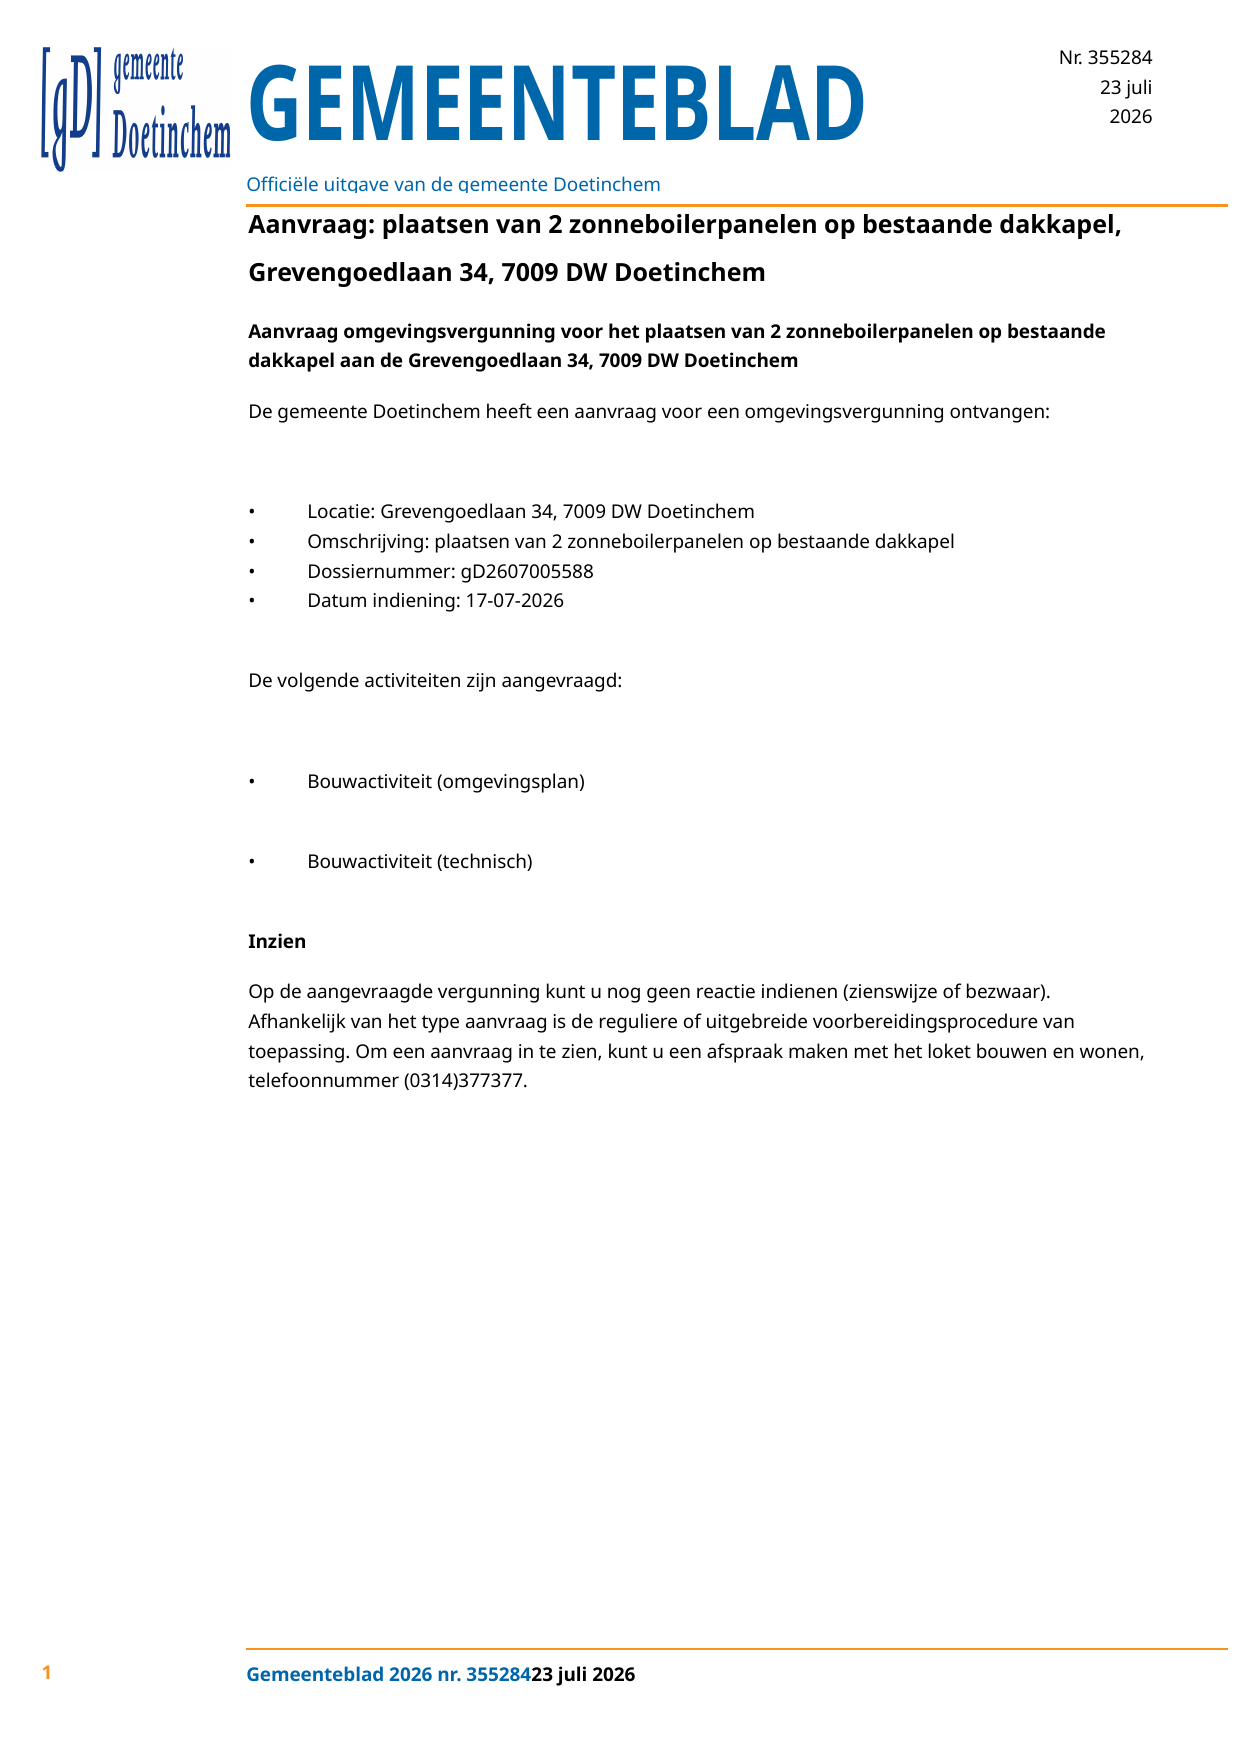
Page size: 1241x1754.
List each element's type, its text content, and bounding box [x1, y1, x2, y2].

text Aanvraag omgevingsvergunning voor het plaatsen van 2 zonneboilerpanelen op bestaande dakkapel aan de Grevengoedlaan 34, 7009 DW Doetinchem [248, 318, 1152, 373]
picture [41, 47, 231, 172]
list Datum indiening: 17-07-2026 [248, 587, 1152, 613]
list Locatie: Grevengoedlaan 34, 7009 DW Doetinchem [248, 499, 1152, 524]
list Bouwactiviteit (omgevingsplan) [248, 768, 1152, 794]
text De volgende activiteiten zijn aangevraagd: [248, 667, 1152, 693]
text Inzien [248, 928, 1152, 954]
list Bouwactiviteit (technisch) [248, 848, 1152, 874]
text Op de aangevraagde vergunning kunt u nog geen reactie indienen (zienswijze of bezwaar). Afhankelijk van het type aanvraag is de reguliere of uitgebreide voorbereidingsprocedure van toepassing. Om een aanvraag in te zien, kunt u een afspraak maken met het loket bouwen en wonen, telefoonnummer (0314)377377. [248, 979, 1152, 1093]
text Aanvraag: plaatsen van 2 zonneboilerpanelen op bestaande dakkapel, Grevengoedlaan 34, 7009 DW Doetinchem [248, 207, 1152, 288]
list Dossiernummer: gD2607005588 [248, 558, 1152, 584]
list Omschrijving: plaatsen van 2 zonneboilerpanelen op bestaande dakkapel [248, 528, 1152, 554]
text De gemeente Doetinchem heeft een aanvraag voor een omgevingsvergunning ontvangen: [248, 398, 1152, 424]
